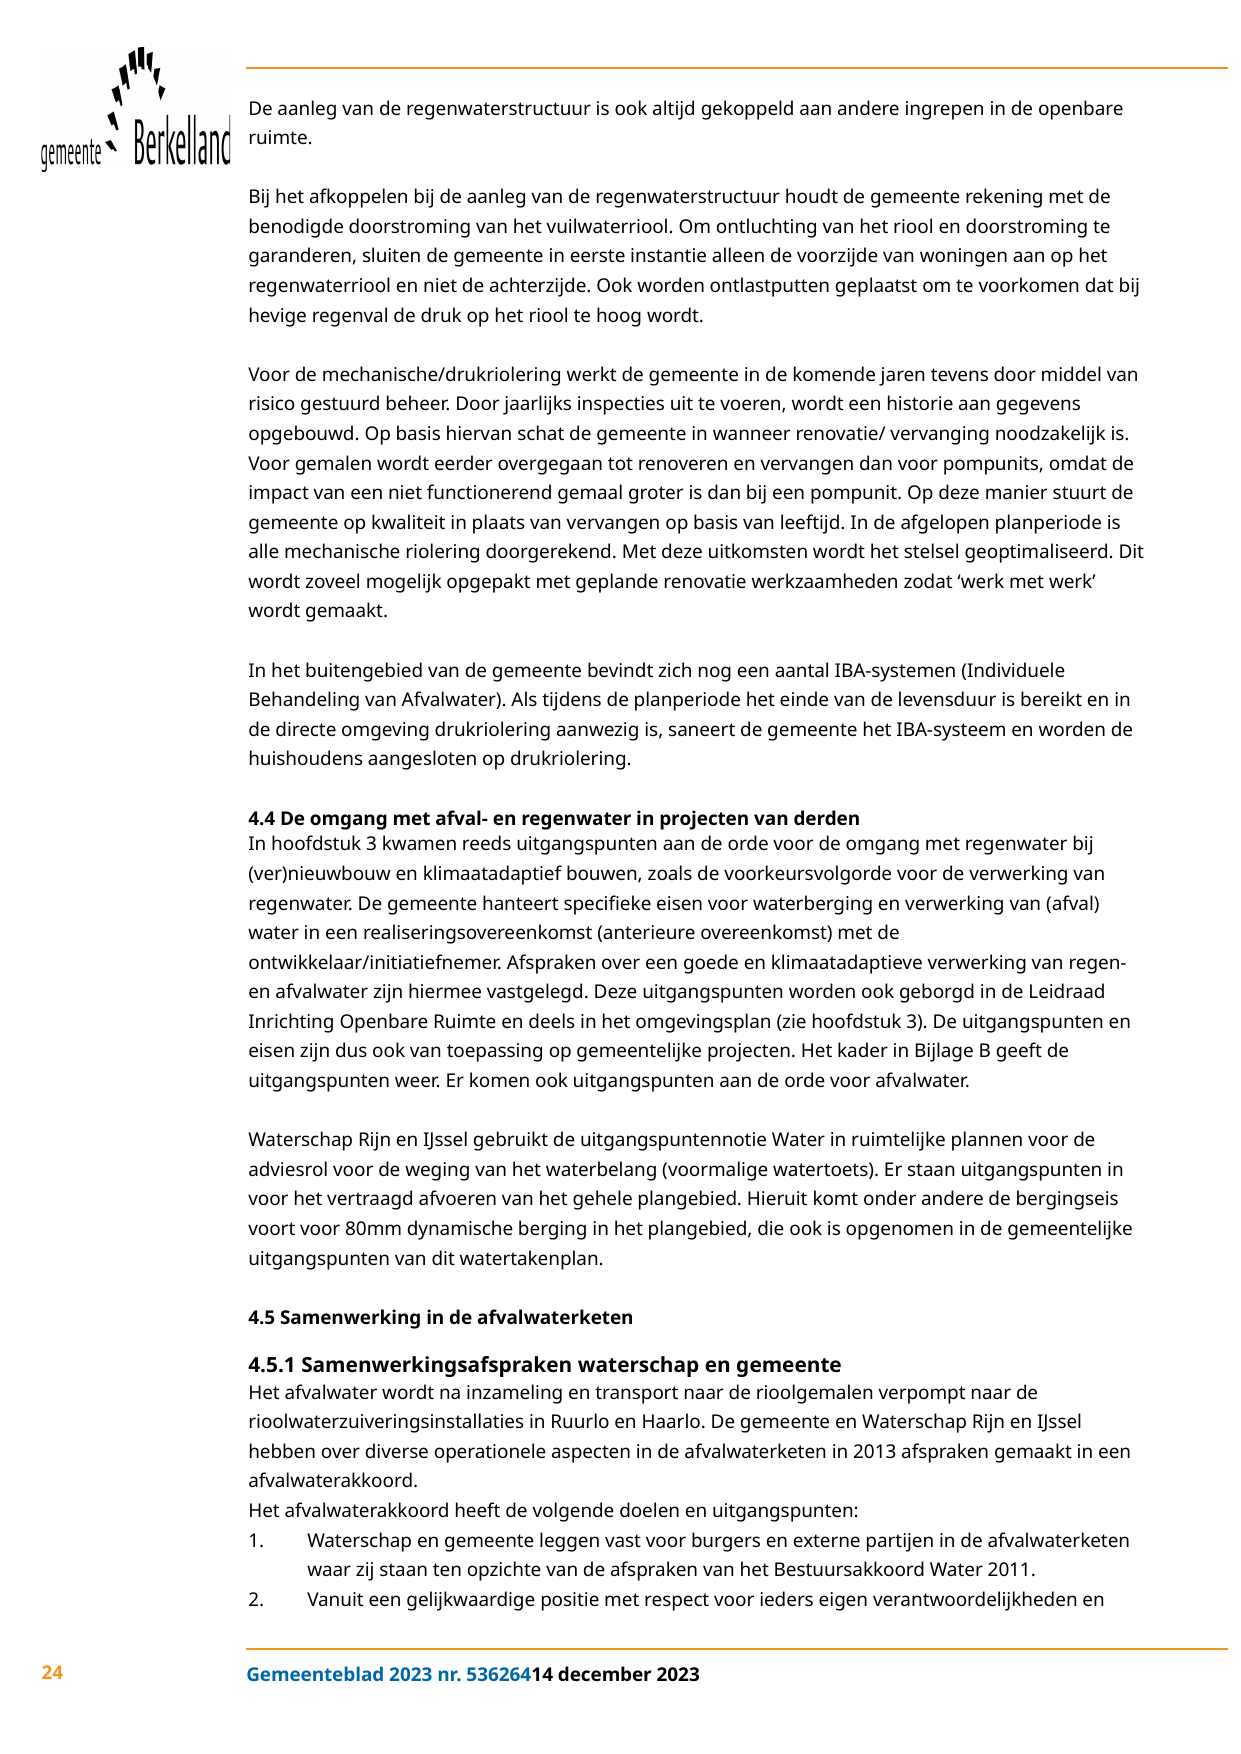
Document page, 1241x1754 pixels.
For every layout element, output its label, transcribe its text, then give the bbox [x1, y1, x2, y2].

text De aanleg van de regenwaterstructuur is ook altijd gekoppeld aan andere ingrepen in de openbare ruimte. [248, 95, 1152, 150]
text Het afvalwater wordt na inzameling en transport naar de rioolgemalen verpompt naar de rioolwaterzuiveringsinstallaties in Ruurlo en Haarlo. De gemeente en Waterschap Rijn en IJssel hebben over diverse operationele aspecten in de afvalwaterketen in 2013 afspraken gemaakt in een afvalwaterakkoord. [248, 1379, 1152, 1493]
text 4.5 Samenwerking in de afvalwaterketen [248, 1304, 1152, 1329]
list Vanuit een gelijkwaardige positie met respect voor ieders eigen verantwoordelijkheden en [248, 1586, 1152, 1612]
text 4.5.1 Samenwerkingsafspraken waterschap en gemeente [248, 1350, 1152, 1379]
text Het afvalwaterakkoord heeft de volgende doelen en uitgangspunten: [248, 1497, 1152, 1523]
text Bij het afkoppelen bij de aanleg van de regenwaterstructuur houdt de gemeente rekening met de benodigde doorstroming van het vuilwaterriool. Om ontluchting van het riool en doorstroming te garanderen, sluiten de gemeente in eerste instantie alleen de voorzijde van woningen aan op het regenwaterriool en niet de achterzijde. Ook worden ontlastputten geplaatst om te voorkomen dat bij hevige regenval de druk op het riool te hoog wordt. [248, 183, 1152, 328]
text In het buitengebied van de gemeente bevindt zich nog een aantal IBA-systemen (Individuele Behandeling van Afvalwater). Als tijdens de planperiode het einde van de levensduur is bereikt en in de directe omgeving drukriolering aanwezig is, saneert de gemeente het IBA-systeem en worden de huishoudens aangesloten op drukriolering. [248, 657, 1152, 771]
text 4.4 De omgang met afval- en regenwater in projecten van derden [248, 805, 1152, 831]
list Waterschap en gemeente leggen vast voor burgers en externe partijen in de afvalwaterketen waar zij staan ten opzichte van de afspraken van het Bestuursakkoord Water 2011. [248, 1527, 1152, 1582]
text Voor de mechanische/drukriolering werkt de gemeente in de komende jaren tevens door middel van risico gestuurd beheer. Door jaarlijks inspecties uit te voeren, wordt een historie aan gegevens opgebouwd. Op basis hiervan schat de gemeente in wanneer renovatie/ vervanging noodzakelijk is. Voor gemalen wordt eerder overgegaan tot renoveren en vervangen dan voor pompunits, omdat de impact van een niet functionerend gemaal groter is dan bij een pompunit. Op deze manier stuurt de gemeente op kwaliteit in plaats van vervangen op basis van leeftijd. In de afgelopen planperiode is alle mechanische riolering doorgerekend. Met deze uitkomsten wordt het stelsel geoptimaliseerd. Dit wordt zoveel mogelijk opgepakt met geplande renovatie werkzaamheden zodat ‘werk met werk’ wordt gemaakt. [248, 361, 1152, 623]
picture [41, 47, 231, 172]
text Waterschap Rijn en IJssel gebruikt de uitgangspuntennotie Water in ruimtelijke plannen voor de adviesrol voor de weging van het waterbelang (voormalige watertoets). Er staan uitgangspunten in voor het vertraagd afvoeren van het gehele plangebied. Hieruit komt onder andere de bergingseis voort voor 80mm dynamische berging in het plangebied, die ook is opgenomen in de gemeentelijke uitgangspunten van dit watertakenplan. [248, 1126, 1152, 1270]
text In hoofdstuk 3 kwamen reeds uitgangspunten aan de orde voor de omgang met regenwater bij (ver)nieuwbouw en klimaatadaptief bouwen, zoals de voorkeursvolgorde voor de verwerking van regenwater. De gemeente hanteert specifieke eisen voor waterberging en verwerking van (afval) water in een realiseringsovereenkomst (anterieure overeenkomst) met de ontwikkelaar/initiatiefnemer. Afspraken over een goede en klimaatadaptieve verwerking van regen- en afvalwater zijn hiermee vastgelegd. Deze uitgangspunten worden ook geborgd in de Leidraad Inrichting Openbare Ruimte en deels in het omgevingsplan (zie hoofdstuk 3). De uitgangspunten en eisen zijn dus ook van toepassing op gemeentelijke projecten. Het kader in Bijlage B geeft de uitgangspunten weer. Er komen ook uitgangspunten aan de orde voor afvalwater. [248, 831, 1152, 1093]
